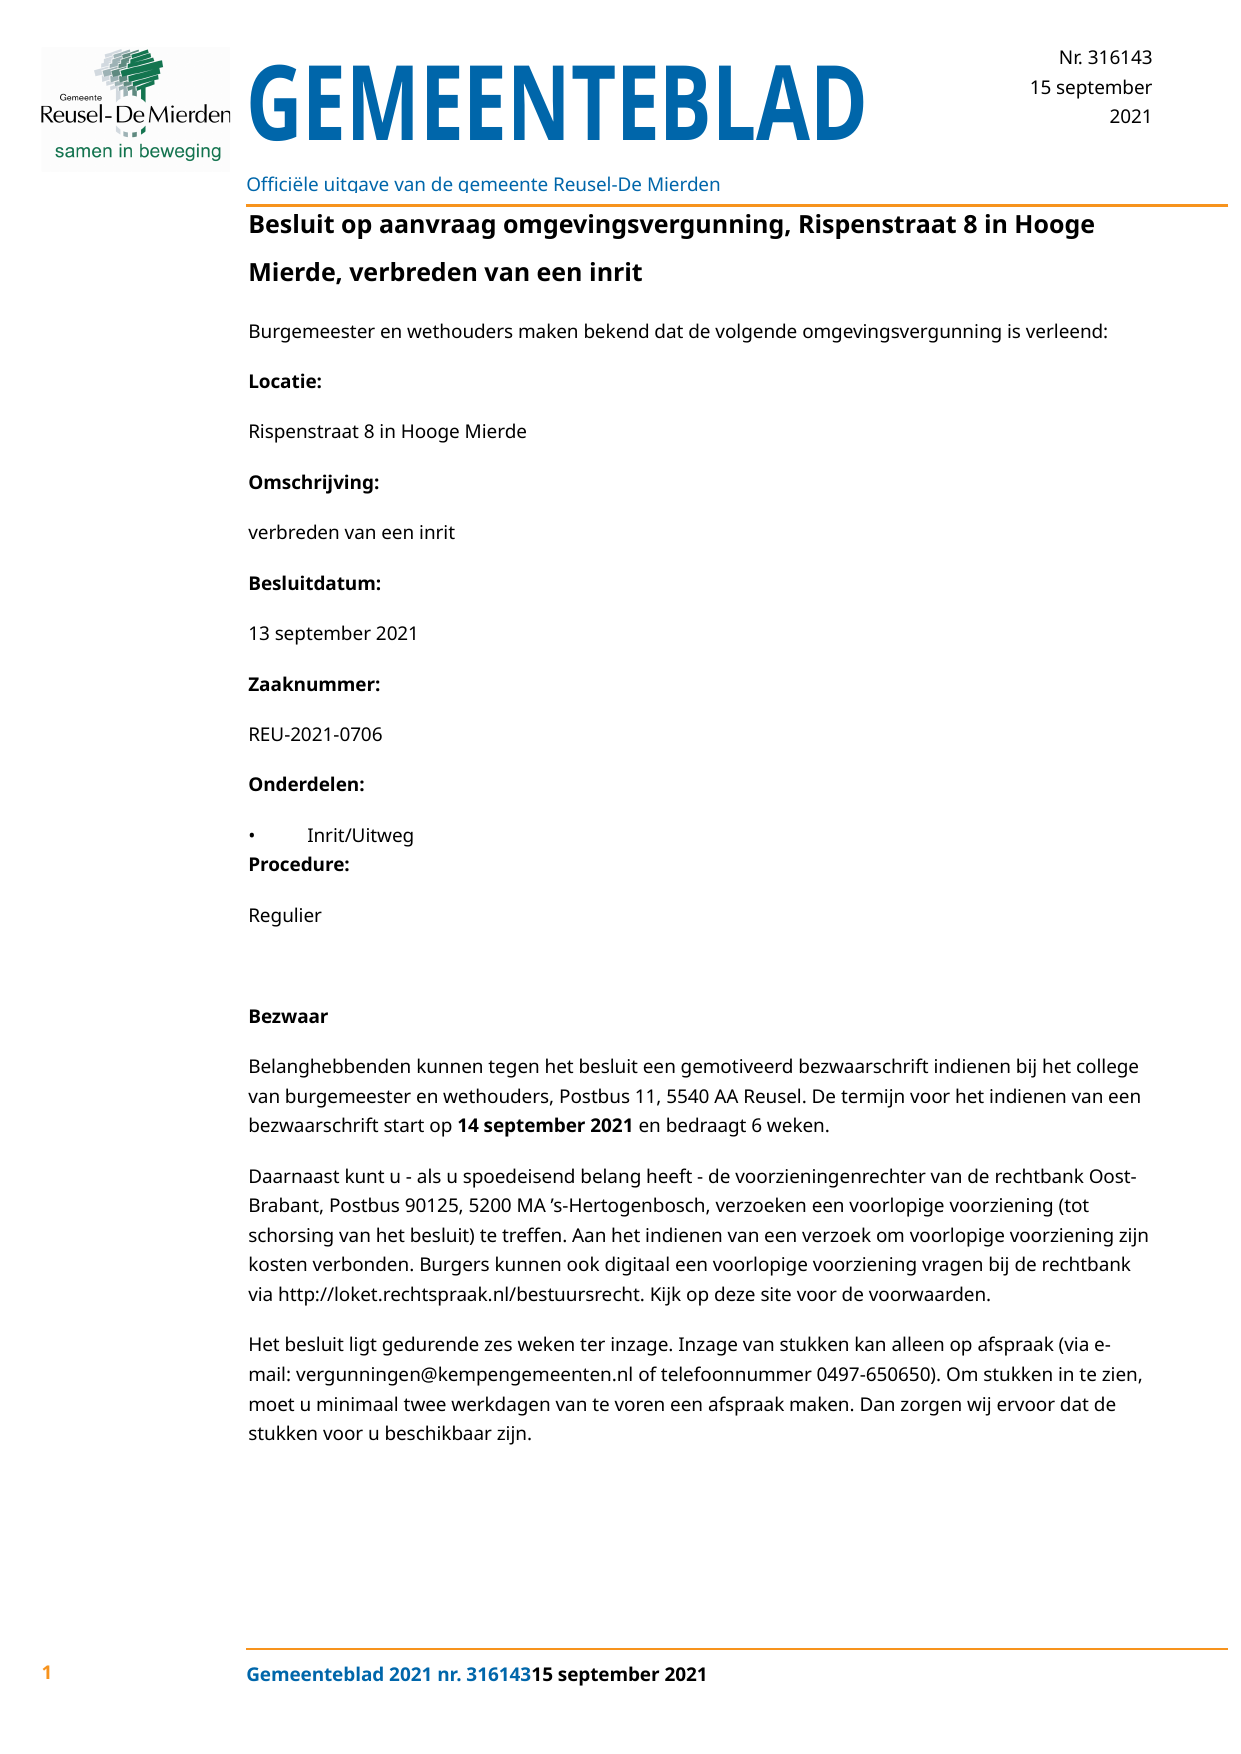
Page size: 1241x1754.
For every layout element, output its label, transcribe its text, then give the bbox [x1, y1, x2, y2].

text Onderdelen: [248, 772, 1152, 797]
text Regulier [248, 902, 1152, 928]
text verbreden van een inrit [248, 519, 1152, 545]
list Inrit/Uitweg [248, 822, 1152, 848]
text Rispenstraat 8 in Hooge Mierde [248, 419, 1152, 444]
text Omschrijving: [248, 469, 1152, 495]
text 13 september 2021 [248, 620, 1152, 646]
picture [41, 47, 231, 172]
text Locatie: [248, 368, 1152, 394]
text Het besluit ligt gedurende zes weken ter inzage. Inzage van stukken kan alleen op afspraak (via e-mail: vergunningen@kempengemeenten.nl of telefoonnummer 0497-650650). Om stukken in te zien, moet u minimaal twee werkdagen van te voren een afspraak maken. Dan zorgen wij ervoor dat de stukken voor u beschikbaar zijn. [248, 1332, 1152, 1446]
text Bezwaar [248, 1003, 1152, 1029]
text Besluitdatum: [248, 570, 1152, 596]
text Belanghebbenden kunnen tegen het besluit een gemotiveerd bezwaarschrift indienen bij het college van burgemeester en wethouders, Postbus 11, 5540 AA Reusel. De termijn voor het indienen van een bezwaarschrift start op 14 september 2021 en bedraagt 6 weken. [248, 1053, 1152, 1138]
text Burgemeester en wethouders maken bekend dat de volgende omgevingsvergunning is verleend: [248, 318, 1152, 344]
text REU-2021-0706 [248, 721, 1152, 747]
text Zaaknummer: [248, 671, 1152, 697]
text Besluit op aanvraag omgevingsvergunning, Rispenstraat 8 in Hooge Mierde, verbreden van een inrit [248, 207, 1152, 288]
text Daarnaast kunt u - als u spoedeisend belang heeft - de voorzieningenrechter van de rechtbank Oost-Brabant, Postbus 90125, 5200 MA ’s-Hertogenbosch, verzoeken een voorlopige voorziening (tot schorsing van het besluit) te treffen. Aan het indienen van een verzoek om voorlopige voorziening zijn kosten verbonden. Burgers kunnen ook digitaal een voorlopige voorziening vragen bij de rechtbank via http://loket.rechtspraak.nl/bestuursrecht. Kijk op deze site voor de voorwaarden. [248, 1163, 1152, 1307]
text Procedure: [248, 852, 1152, 877]
